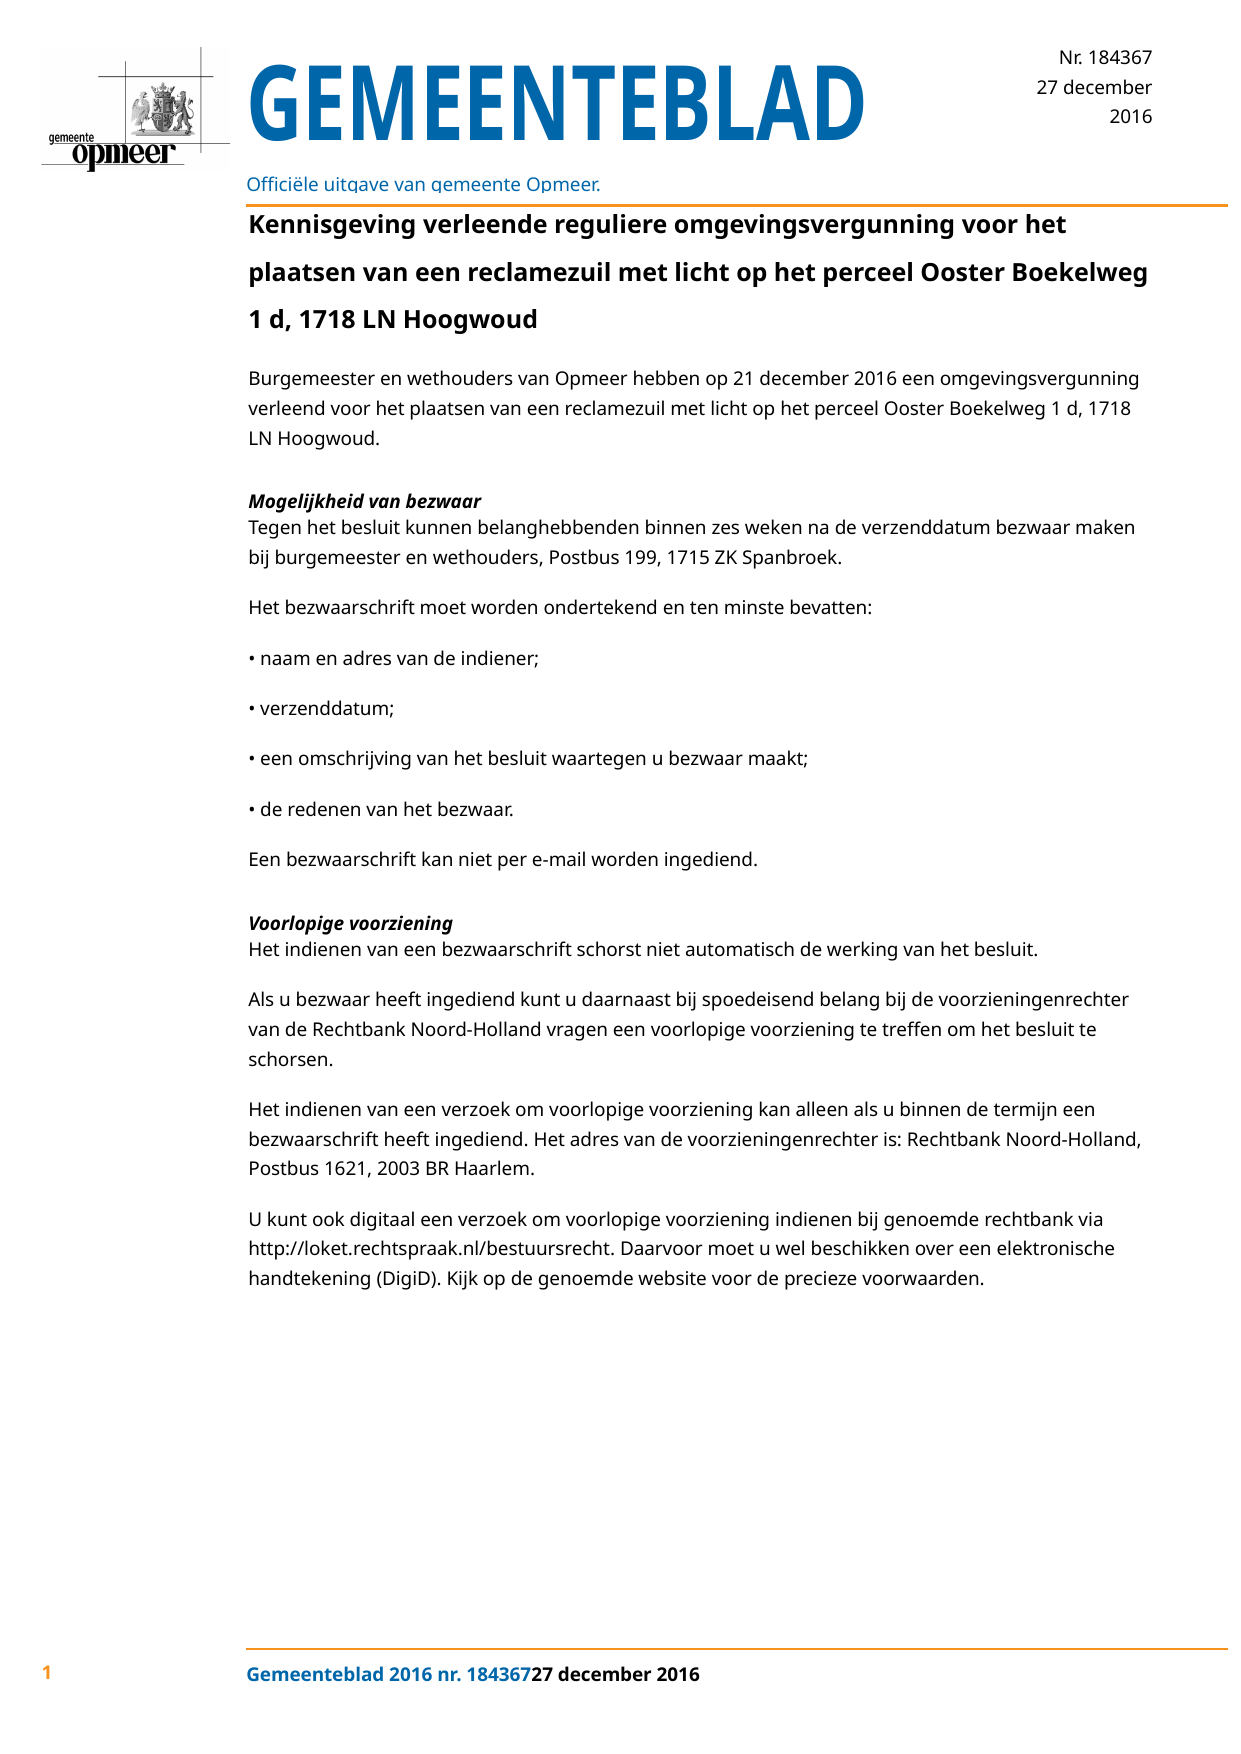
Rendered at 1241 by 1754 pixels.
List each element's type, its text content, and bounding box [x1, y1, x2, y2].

text • naam en adres van de indiener; [248, 645, 1152, 671]
picture [41, 47, 231, 172]
text Het indienen van een verzoek om voorlopige voorziening kan alleen als u binnen de termijn een bezwaarschrift heeft ingediend. Het adres van de voorzieningenrechter is: Rechtbank Noord-Holland, Postbus 1621, 2003 BR Haarlem. [248, 1096, 1152, 1181]
text Een bezwaarschrift kan niet per e-mail worden ingediend. [248, 846, 1152, 872]
text Kennisgeving verleende reguliere omgevingsvergunning voor het plaatsen van een reclamezuil met licht op het perceel Ooster Boekelweg 1 d, 1718 LN Hoogwoud [248, 207, 1152, 336]
text Mogelijkheid van bezwaar [248, 489, 1152, 514]
text Tegen het besluit kunnen belanghebbenden binnen zes weken na de verzenddatum bezwaar maken bij burgemeester en wethouders, Postbus 199, 1715 ZK Spanbroek. [248, 514, 1152, 570]
text U kunt ook digitaal een verzoek om voorlopige voorziening indienen bij genoemde rechtbank via http://loket.rechtspraak.nl/bestuursrecht. Daarvoor moet u wel beschikken over een elektronische handtekening (DigiD). Kijk op de genoemde website voor de precieze voorwaarden. [248, 1206, 1152, 1291]
text Als u bezwaar heeft ingediend kunt u daarnaast bij spoedeisend belang bij de voorzieningenrechter van de Rechtbank Noord-Holland vragen een voorlopige voorziening te treffen om het besluit te schorsen. [248, 987, 1152, 1071]
text Burgemeester en wethouders van Opmeer hebben op 21 december 2016 een omgevingsvergunning verleend voor het plaatsen van een reclamezuil met licht op het perceel Ooster Boekelweg 1 d, 1718 LN Hoogwoud. [248, 366, 1152, 450]
text • de redenen van het bezwaar. [248, 796, 1152, 822]
text Het indienen van een bezwaarschrift schorst niet automatisch de werking van het besluit. [248, 936, 1152, 962]
text Het bezwaarschrift moet worden ondertekend en ten minste bevatten: [248, 594, 1152, 620]
text • verzenddatum; [248, 695, 1152, 721]
text • een omschrijving van het besluit waartegen u bezwaar maakt; [248, 746, 1152, 771]
text Voorlopige voorziening [248, 910, 1152, 936]
